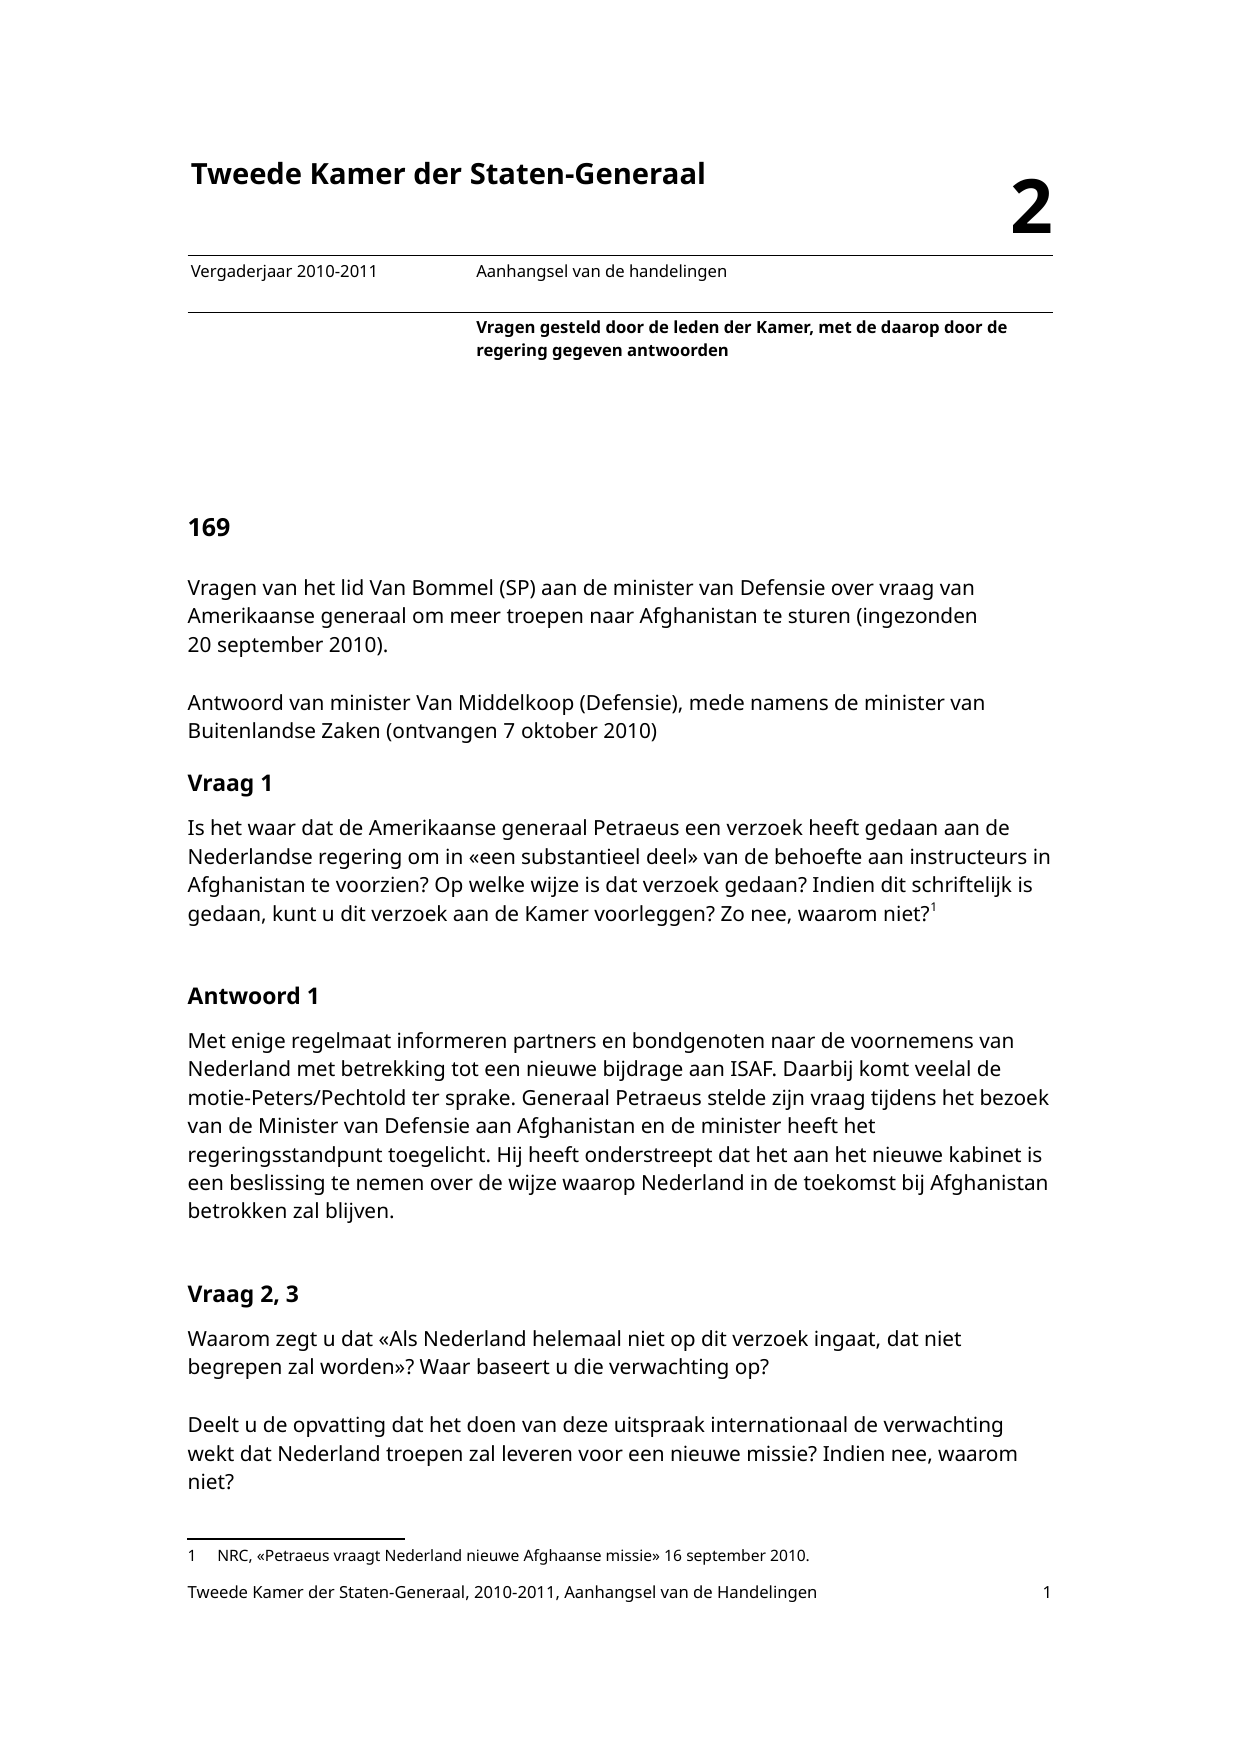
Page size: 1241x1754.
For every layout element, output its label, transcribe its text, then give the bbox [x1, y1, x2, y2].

table_header Tweede Kamer der Staten-Generaal [188, 150, 879, 255]
subtitle Vraag 1 [187, 767, 1053, 798]
table_cell Vragen gesteld door de leden der Kamer, met de daarop door de regering gegeven antwoorden [473, 313, 1053, 361]
text Is het waar dat de Amerikaanse generaal Petraeus een verzoek heeft gedaan aan de Nederlandse regering om in «een substantieel deel» van de behoefte aan instructeurs in Afghanistan te voorzien? Op welke wijze is dat verzoek gedaan? Indien dit schriftelijk is gedaan, kunt u dit verzoek aan de Kamer voorleggen? Zo nee, waarom niet? [187, 813, 1053, 927]
text Met enige regelmaat informeren partners en bondgenoten naar de voornemens van Nederland met betrekking tot een nieuwe bijdrage aan ISAF. Daarbij komt veelal de motie-Peters/Pechtold ter sprake. Generaal Petraeus stelde zijn vraag tijdens het bezoek van de Minister van Defensie aan Afghanistan en de minister heeft het regeringsstandpunt toegelicht. Hij heeft onderstreept dat het aan het nieuwe kabinet is een beslissing te nemen over de wijze waarop Nederland in de toekomst bij Afghanistan betrokken zal blijven. [187, 1026, 1053, 1225]
text Vragen van het lid Van Bommel (SP) aan de minister van Defensie over vraag van Amerikaanse generaal om meer troepen naar Afghanistan te sturen (ingezonden 20 september 2010). [187, 573, 1053, 658]
text NRC, «Petraeus vraagt Nederland nieuwe Afghaanse missie» 16 september 2010. [187, 1538, 1053, 1566]
table_cell [188, 313, 473, 361]
table_cell Aanhangsel van de handelingen [473, 256, 1053, 312]
subtitle Vraag 2, 3 [187, 1277, 1053, 1309]
text Waarom zegt u dat «Als Nederland helemaal niet op dit verzoek ingaat, dat niet begrepen zal worden»? Waar baseert u die verwachting op? [187, 1324, 1053, 1381]
text Antwoord van minister Van Middelkoop (Defensie), mede namens de minister van Buitenlandse Zaken (ontvangen 7 oktober 2010) [187, 688, 1053, 745]
subtitle Antwoord 1 [187, 980, 1053, 1011]
table_header 2 [880, 150, 1053, 255]
text 169 [187, 509, 1053, 543]
text Deelt u de opvatting dat het doen van deze uitspraak internationaal de verwachting wekt dat Nederland troepen zal leveren voor een nieuwe missie? Indien nee, waarom niet? [187, 1411, 1053, 1496]
table_cell Vergaderjaar 2010-2011 [188, 256, 473, 312]
